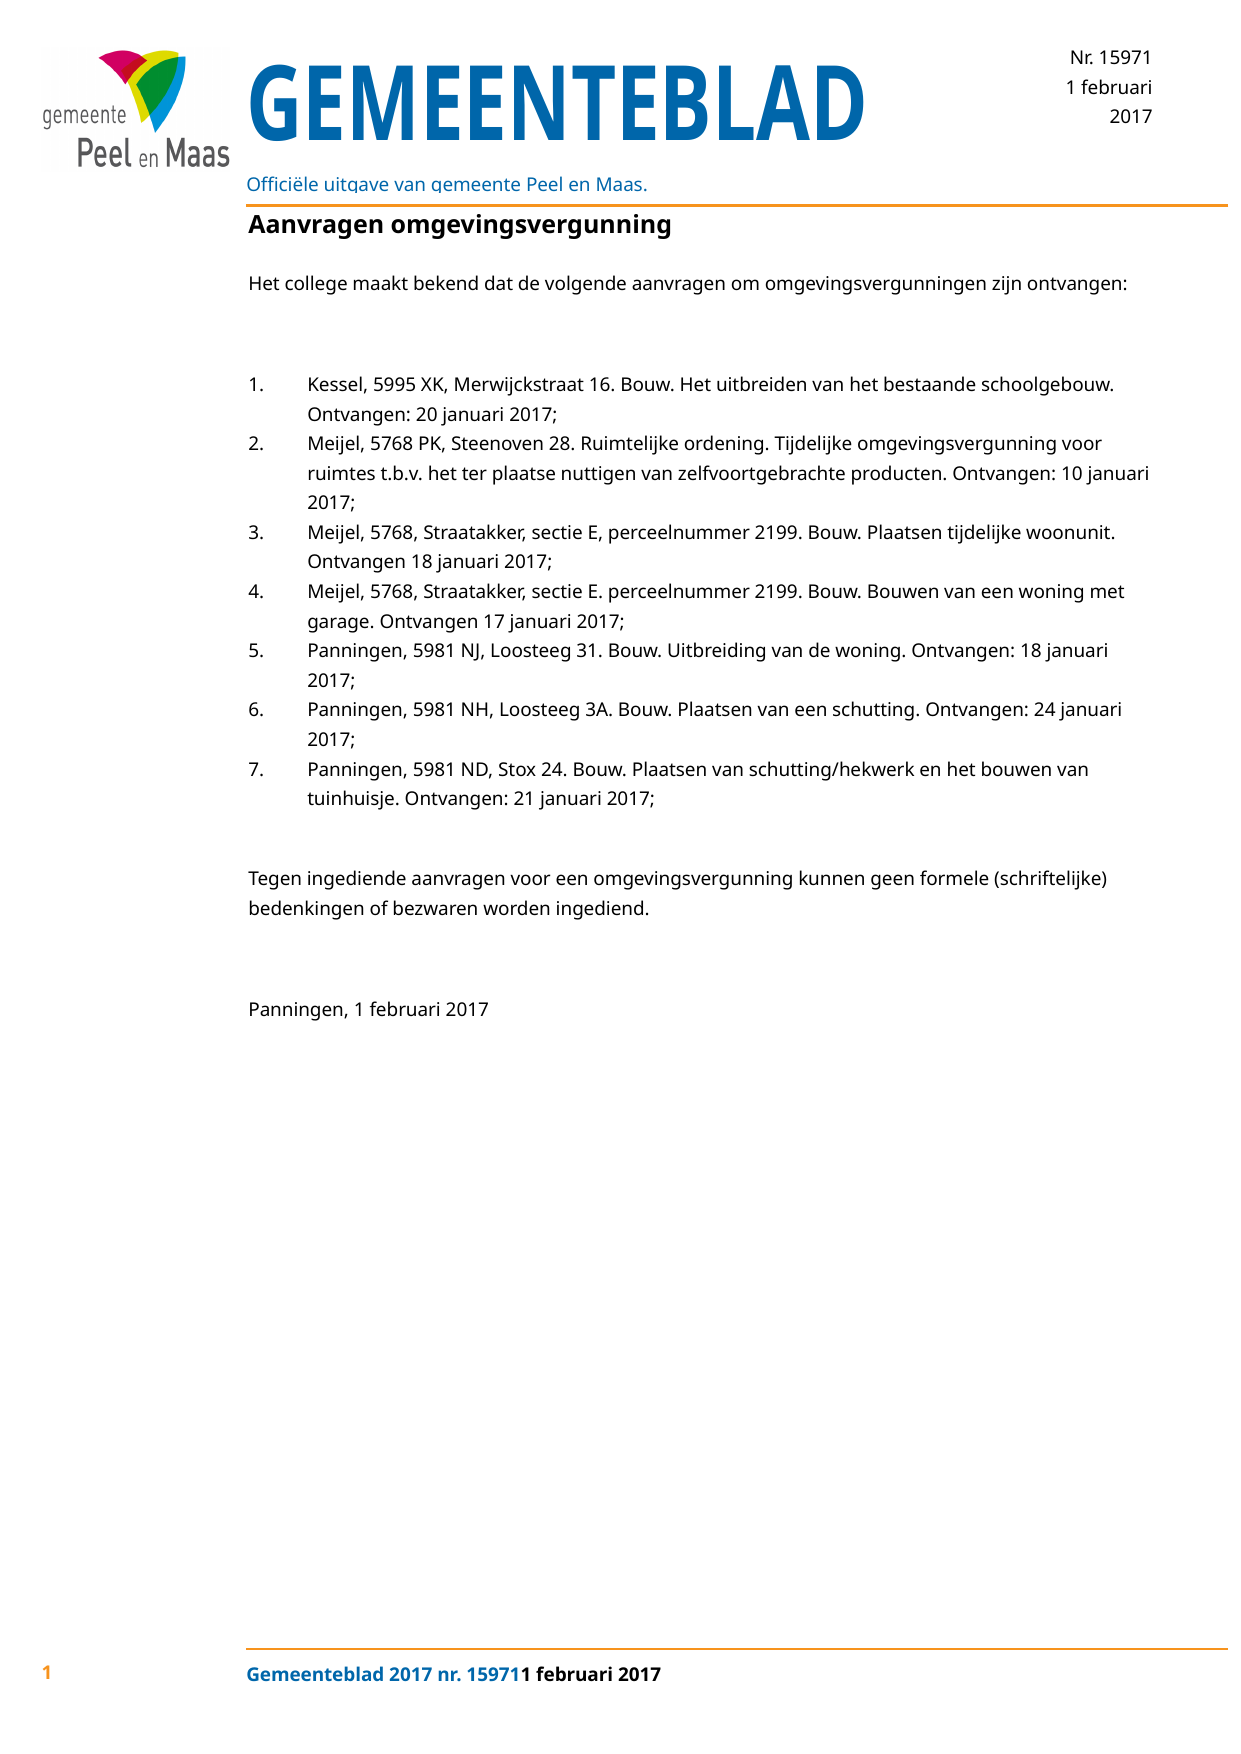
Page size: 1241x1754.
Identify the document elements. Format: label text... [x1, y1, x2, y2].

picture [41, 47, 231, 172]
list Meijel, 5768, Straatakker, sectie E, perceelnummer 2199. Bouw. Plaatsen tijdelijke woonunit. Ontvangen 18 januari 2017; [248, 519, 1152, 574]
list Panningen, 5981 NH, Loosteeg 3A. Bouw. Plaatsen van een schutting. Ontvangen: 24 januari 2017; [248, 697, 1152, 752]
text Panningen, 1 februari 2017 [248, 996, 1152, 1021]
text Het college maakt bekend dat de volgende aanvragen om omgevingsvergunningen zijn ontvangen: [248, 270, 1152, 296]
list Panningen, 5981 ND, Stox 24. Bouw. Plaatsen van schutting/hekwerk en het bouwen van tuinhuisje. Ontvangen: 21 januari 2017; [248, 756, 1152, 811]
list Panningen, 5981 NJ, Loosteeg 31. Bouw. Uitbreiding van de woning. Ontvangen: 18 januari 2017; [248, 637, 1152, 693]
text Aanvragen omgevingsvergunning [248, 207, 1152, 241]
list Meijel, 5768, Straatakker, sectie E. perceelnummer 2199. Bouw. Bouwen van een woning met garage. Ontvangen 17 januari 2017; [248, 578, 1152, 633]
list Kessel, 5995 XK, Merwijckstraat 16. Bouw. Het uitbreiden van het bestaande schoolgebouw. Ontvangen: 20 januari 2017; [248, 371, 1152, 426]
list Meijel, 5768 PK, Steenoven 28. Ruimtelijke ordening. Tijdelijke omgevingsvergunning voor ruimtes t.b.v. het ter plaatse nuttigen van zelfvoortgebrachte producten. Ontvangen: 10 januari 2017; [248, 430, 1152, 515]
text Tegen ingediende aanvragen voor een omgevingsvergunning kunnen geen formele (schriftelijke) bedenkingen of bezwaren worden ingediend. [248, 865, 1152, 921]
